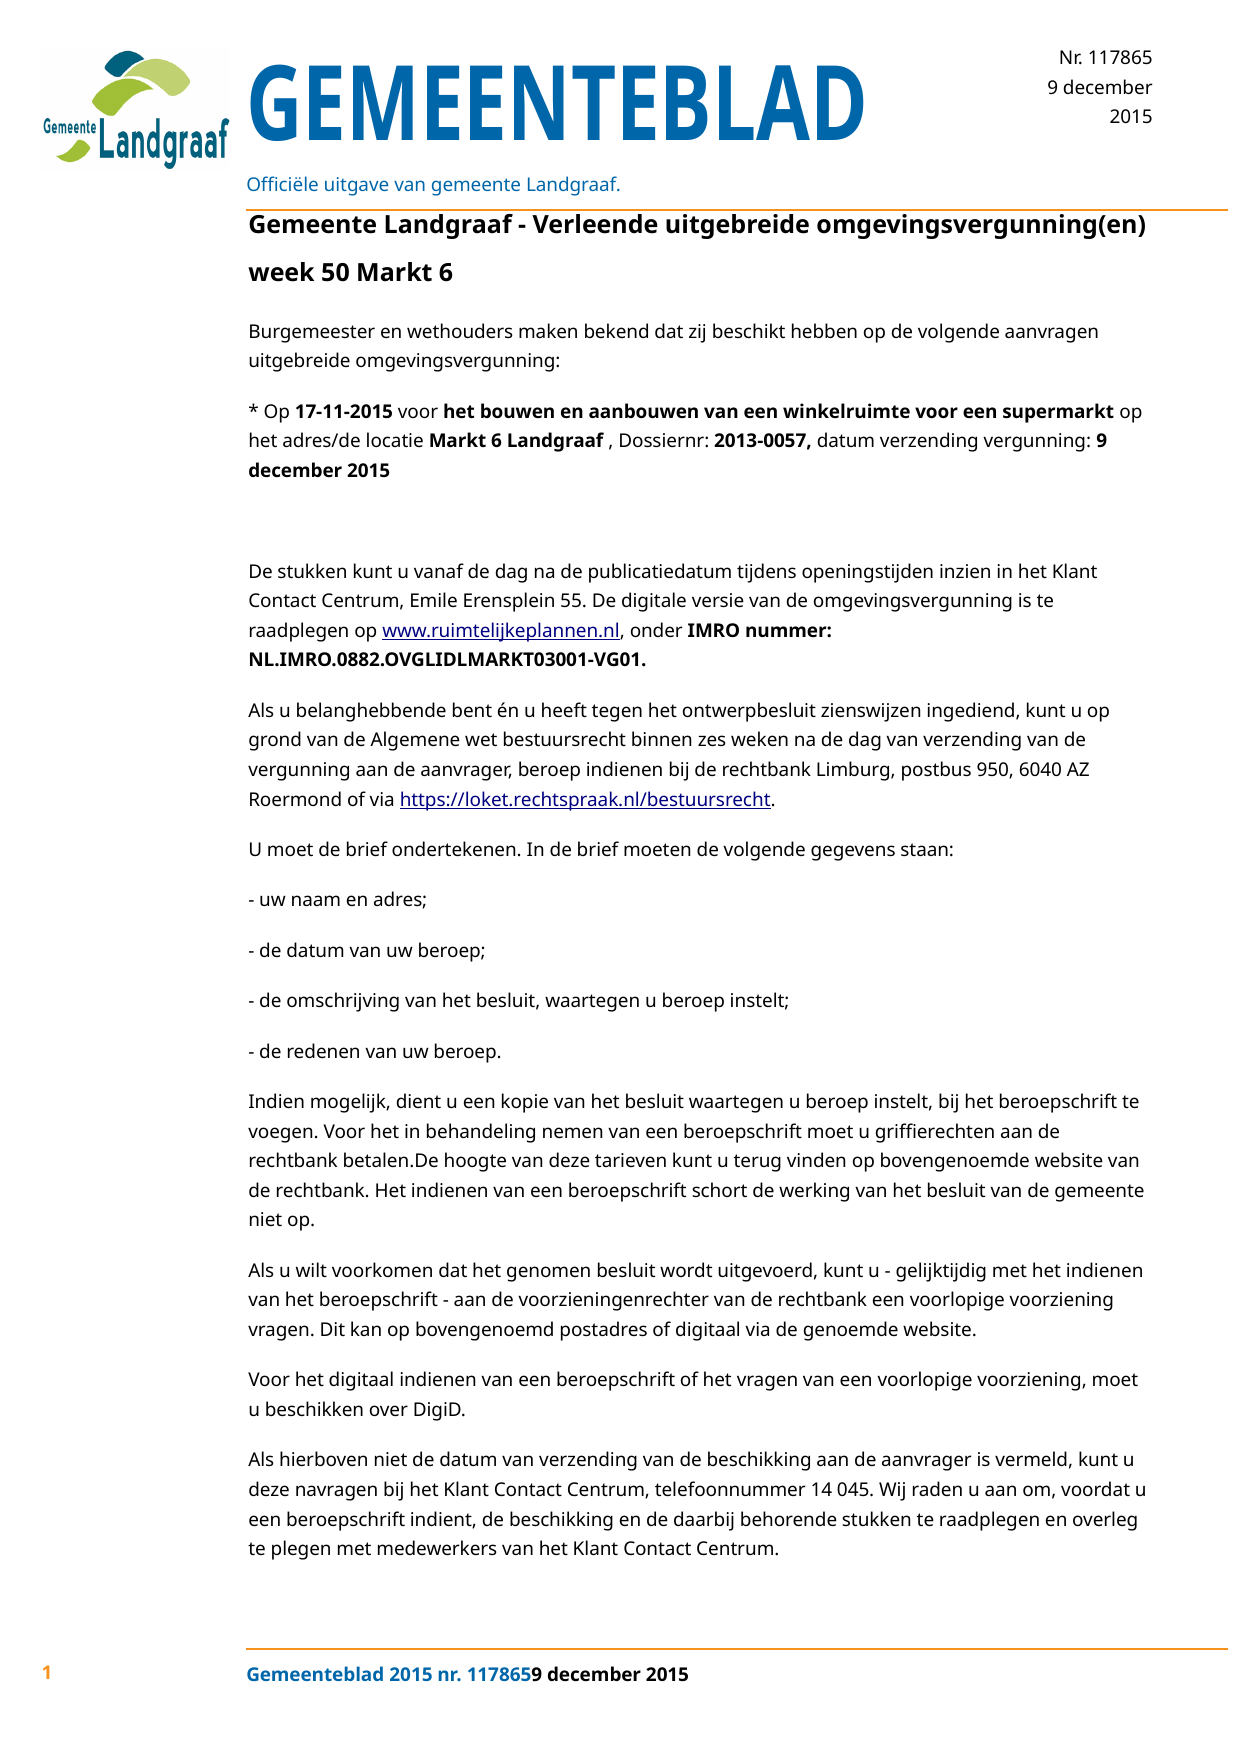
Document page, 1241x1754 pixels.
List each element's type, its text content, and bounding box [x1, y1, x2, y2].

text De stukken kunt u vanaf de dag na de publicatiedatum tijdens openingstijden inzien in het Klant Contact Centrum, Emile Erensplein 55. De digitale versie van de omgevingsvergunning is te raadplegen op www.ruimtelijkeplannen.nl, onder IMRO nummer: NL.IMRO.0882.OVGLIDLMARKT03001-VG01. [248, 558, 1152, 672]
text Als u belanghebbende bent én u heeft tegen het ontwerpbesluit zienswijzen ingediend, kunt u op grond van de Algemene wet bestuursrecht binnen zes weken na de dag van verzending van de vergunning aan de aanvrager, beroep indienen bij de rechtbank Limburg, postbus 950, 6040 AZ Roermond of via https://loket.rechtspraak.nl/bestuursrecht. [248, 697, 1152, 812]
text Als hierboven niet de datum van verzending van de beschikking aan de aanvrager is vermeld, kunt u deze navragen bij het Klant Contact Centrum, telefoonnummer 14 045. Wij raden u aan om, voordat u een beroepschrift indient, de beschikking en de daarbij behorende stukken te raadplegen en overleg te plegen met medewerkers van het Klant Contact Centrum. [248, 1447, 1152, 1561]
text U moet de brief ondertekenen. In de brief moeten de volgende gegevens staan: [248, 836, 1152, 862]
text Gemeente Landgraaf - Verleende uitgebreide omgevingsvergunning(en) week 50 Markt 6 [248, 211, 1152, 288]
text - de redenen van uw beroep. [248, 1038, 1152, 1064]
text Voor het digitaal indienen van een beroepschrift of het vragen van een voorlopige voorziening, moet u beschikken over DigiD. [248, 1367, 1152, 1422]
text * Op 17-11-2015 voor het bouwen en aanbouwen van een winkelruimte voor een supermarkt op het adres/de locatie Markt 6 Landgraaf , Dossiernr: 2013-0057, datum verzending vergunning: 9 december 2015 [248, 398, 1152, 483]
text Burgemeester en wethouders maken bekend dat zij beschikt hebben op de volgende aanvragen uitgebreide omgevingsvergunning: [248, 318, 1152, 373]
text Als u wilt voorkomen dat het genomen besluit wordt uitgevoerd, kunt u - gelijktijdig met het indienen van het beroepschrift - aan de voorzieningenrechter van de rechtbank een voorlopige voorziening vragen. Dit kan op bovengenoemd postadres of digitaal via de genoemde website. [248, 1257, 1152, 1342]
text - uw naam en adres; [248, 887, 1152, 912]
text - de omschrijving van het besluit, waartegen u beroep instelt; [248, 987, 1152, 1013]
text Indien mogelijk, dient u een kopie van het besluit waartegen u beroep instelt, bij het beroepschrift te voegen. Voor het in behandeling nemen van een beroepschrift moet u griffierechten aan de rechtbank betalen.De hoogte van deze tarieven kunt u terug vinden op bovengenoemde website van de rechtbank. Het indienen van een beroepschrift schort de werking van het besluit van de gemeente niet op. [248, 1088, 1152, 1232]
text - de datum van uw beroep; [248, 937, 1152, 963]
picture [41, 47, 231, 172]
